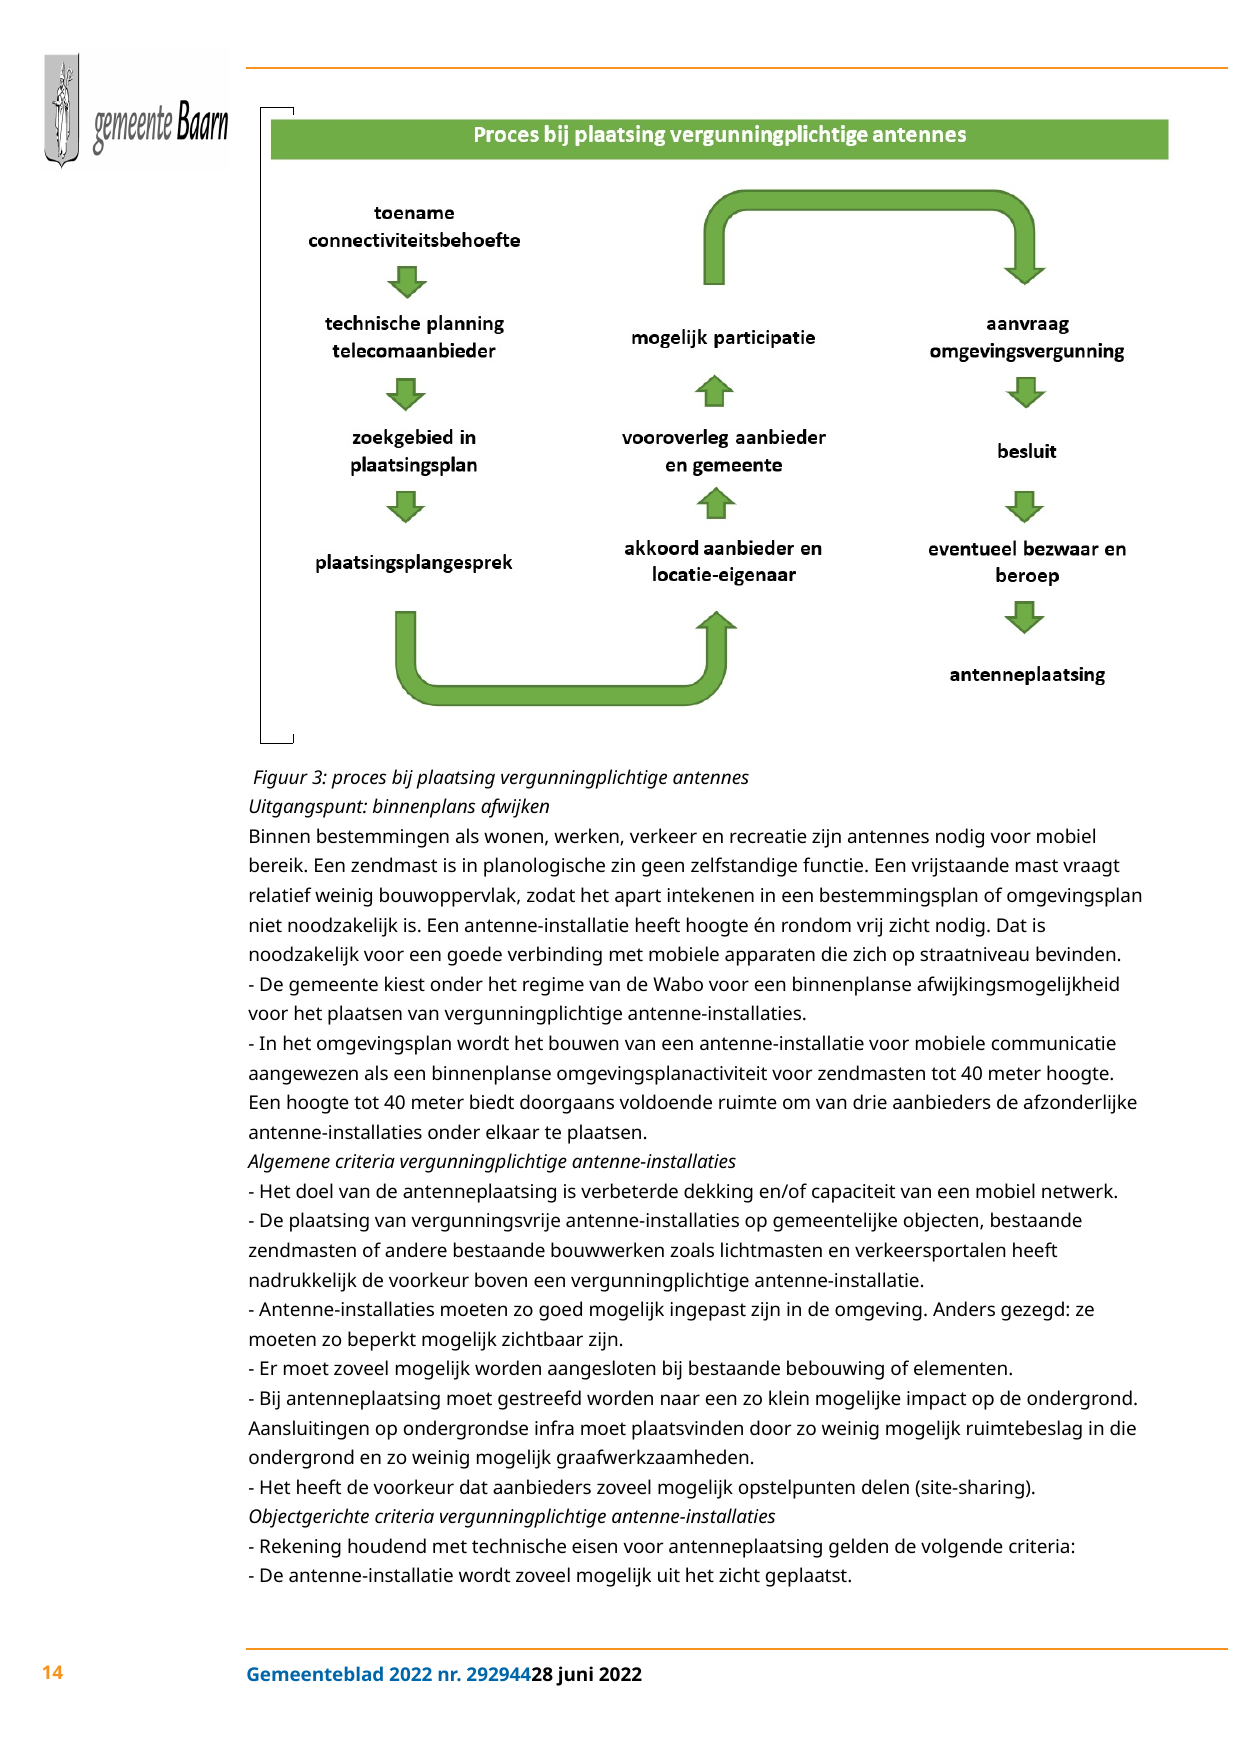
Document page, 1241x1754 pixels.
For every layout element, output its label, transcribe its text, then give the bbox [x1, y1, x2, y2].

text - De antenne-installatie wordt zoveel mogelijk uit het zicht geplaatst. [248, 1563, 1152, 1588]
text - Er moet zoveel mogelijk worden aangesloten bij bestaande bebouwing of elementen. [248, 1356, 1152, 1381]
text - Het doel van de antenneplaatsing is verbeterde dekking en/of capaciteit van een mobiel netwerk. [248, 1178, 1152, 1204]
picture [41, 47, 231, 172]
text - Antenne-installaties moeten zo goed mogelijk ingepast zijn in de omgeving. Anders gezegd: ze moeten zo beperkt mogelijk zichtbaar zijn. [248, 1296, 1152, 1352]
text - De plaatsing van vergunningsvrije antenne-installaties op gemeentelijke objecten, bestaande zendmasten of andere bestaande bouwwerken zoals lichtmasten en verkeersportalen heeft nadrukkelijk de voorkeur boven een vergunningplichtige antenne-installatie. [248, 1208, 1152, 1292]
text - Rekening houdend met technische eisen voor antenneplaatsing gelden de volgende criteria: [248, 1533, 1152, 1559]
text - Bij antenneplaatsing moet gestreefd worden naar een zo klein mogelijke impact op de ondergrond. Aansluitingen op ondergrondse infra moet plaatsvinden door zo weinig mogelijk ruimtebeslag in die ondergrond en zo weinig mogelijk graafwerkzaamheden. [248, 1385, 1152, 1470]
text Objectgerichte criteria vergunningplichtige antenne-installaties [248, 1503, 1152, 1529]
text Binnen bestemmingen als wonen, werken, verkeer en recreatie zijn antennes nodig voor mobiel bereik. Een zendmast is in planologische zin geen zelfstandige functie. Een vrijstaande mast vraagt relatief weinig bouwoppervlak, zodat het apart intekenen in een bestemmingsplan of omgevingsplan niet noodzakelijk is. Een antenne-installatie heeft hoogte én rondom vrij zicht nodig. Dat is noodzakelijk voor een goede verbinding met mobiele apparaten die zich op straatniveau bevinden. [248, 823, 1152, 967]
text - De gemeente kiest onder het regime van de Wabo voor een binnenplanse afwijkingsmogelijkheid voor het plaatsen van vergunningplichtige antenne-installaties. [248, 971, 1152, 1026]
picture [268, 115, 1173, 734]
text - In het omgevingsplan wordt het bouwen van een antenne-installatie voor mobiele communicatie aangewezen als een binnenplanse omgevingsplanactiviteit voor zendmasten tot 40 meter hoogte. Een hoogte tot 40 meter biedt doorgaans voldoende ruimte om van drie aanbieders de afzonderlijke antenne-installaties onder elkaar te plaatsen. [248, 1030, 1152, 1144]
text Figuur 3: proces bij plaatsing vergunningplichtige antennes [248, 764, 1152, 789]
text Algemene criteria vergunningplichtige antenne-installaties [248, 1148, 1152, 1174]
text - Het heeft de voorkeur dat aanbieders zoveel mogelijk opstelpunten delen (site-sharing). [248, 1474, 1152, 1499]
text Uitgangspunt: binnenplans afwijken [248, 793, 1152, 819]
